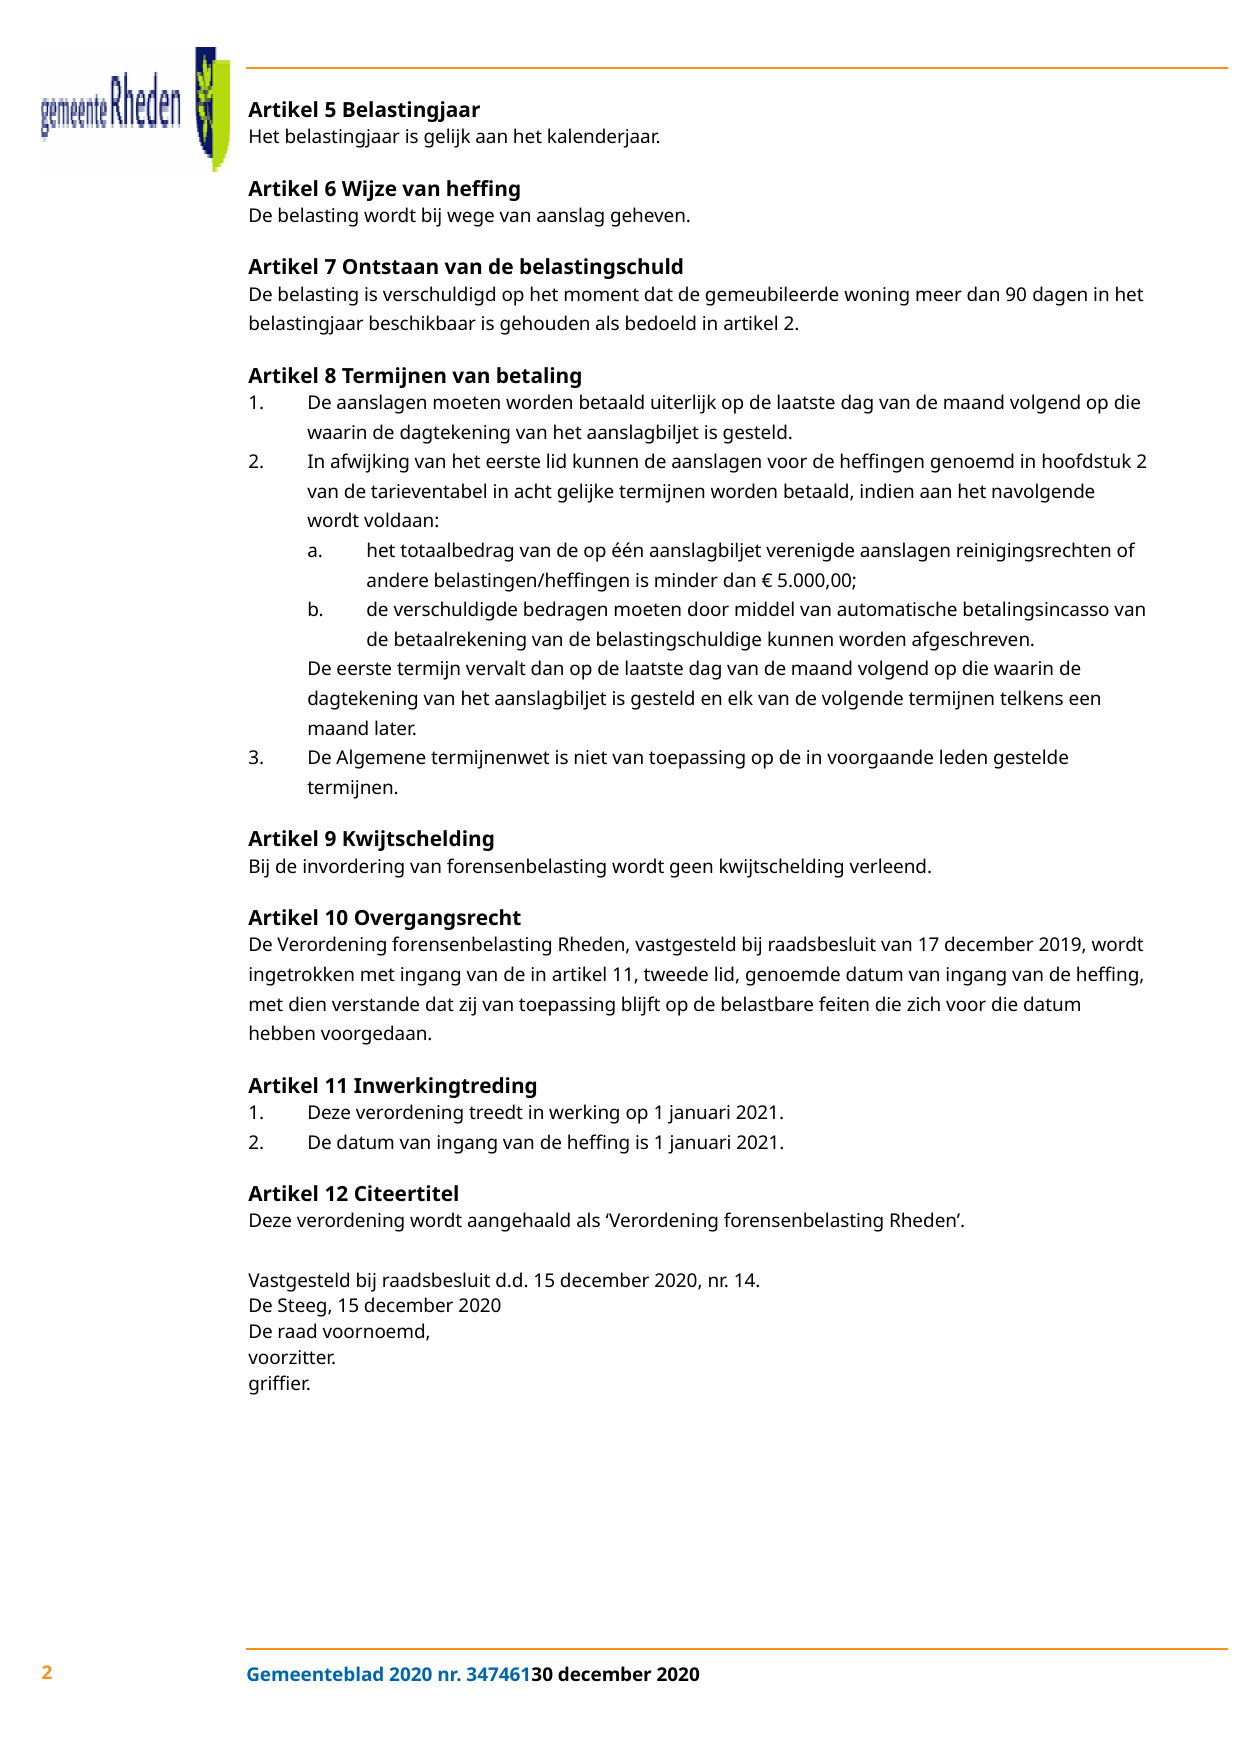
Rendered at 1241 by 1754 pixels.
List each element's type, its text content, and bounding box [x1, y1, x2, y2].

list In afwijking van het eerste lid kunnen de aanslagen voor de heffingen genoemd in hoofdstuk 2 van de tarieventabel in acht gelijke termijnen worden betaald, indien aan het navolgende wordt voldaan: [248, 448, 1152, 533]
text griffier. [248, 1370, 1152, 1396]
list De eerste termijn vervalt dan op de laatste dag van de maand volgend op die waarin de dagtekening van het aanslagbiljet is gesteld en elk van de volgende termijnen telkens een maand later. [248, 656, 1152, 741]
text Deze verordening wordt aangehaald als ‘Verordening forensenbelasting Rheden’. [248, 1208, 1152, 1233]
list De Algemene termijnenwet is niet van toepassing op de in voorgaande leden gestelde termijnen. [248, 744, 1152, 800]
text De Verordening forensenbelasting Rheden, vastgesteld bij raadsbesluit van 17 december 2019, wordt ingetrokken met ingang van de in artikel 11, tweede lid, genoemde datum van ingang van de heffing, met dien verstande dat zij van toepassing blijft op de belastbare feiten die zich voor die datum hebben voorgedaan. [248, 932, 1152, 1046]
text Bij de invordering van forensenbelasting wordt geen kwijtschelding verleend. [248, 853, 1152, 878]
text De belasting wordt bij wege van aanslag geheven. [248, 202, 1152, 228]
text Artikel 5 Belastingjaar [248, 95, 1152, 123]
text Artikel 12 Citeertitel [248, 1179, 1152, 1208]
text De Steeg, 15 december 2020 [248, 1293, 1152, 1318]
text Artikel 9 Kwijtschelding [248, 824, 1152, 853]
list De datum van ingang van de heffing is 1 januari 2021. [248, 1129, 1152, 1154]
text Artikel 10 Overgangsrecht [248, 903, 1152, 932]
text Artikel 7 Ontstaan van de belastingschuld [248, 252, 1152, 281]
text De belasting is verschuldigd op het moment dat de gemeubileerde woning meer dan 90 dagen in het belastingjaar beschikbaar is gehouden als bedoeld in artikel 2. [248, 281, 1152, 336]
text Vastgesteld bij raadsbesluit d.d. 15 december 2020, nr. 14. [248, 1267, 1152, 1293]
text voorzitter. [248, 1344, 1152, 1370]
text Artikel 11 Inwerkingtreding [248, 1071, 1152, 1099]
text De raad voornoemd, [248, 1318, 1152, 1344]
list Deze verordening treedt in werking op 1 januari 2021. [248, 1099, 1152, 1125]
text Artikel 6 Wijze van heffing [248, 174, 1152, 202]
list de verschuldigde bedragen moeten door middel van automatische betalingsincasso van de betaalrekening van de belastingschuldige kunnen worden afgeschreven. [307, 596, 1152, 652]
list De aanslagen moeten worden betaald uiterlijk op de laatste dag van de maand volgend op die waarin de dagtekening van het aanslagbiljet is gesteld. [248, 389, 1152, 445]
text Het belastingjaar is gelijk aan het kalenderjaar. [248, 123, 1152, 149]
picture [41, 47, 231, 172]
list het totaalbedrag van de op één aanslagbiljet verenigde aanslagen reinigingsrechten of andere belastingen/heffingen is minder dan € 5.000,00; [307, 537, 1152, 593]
text Artikel 8 Termijnen van betaling [248, 361, 1152, 389]
